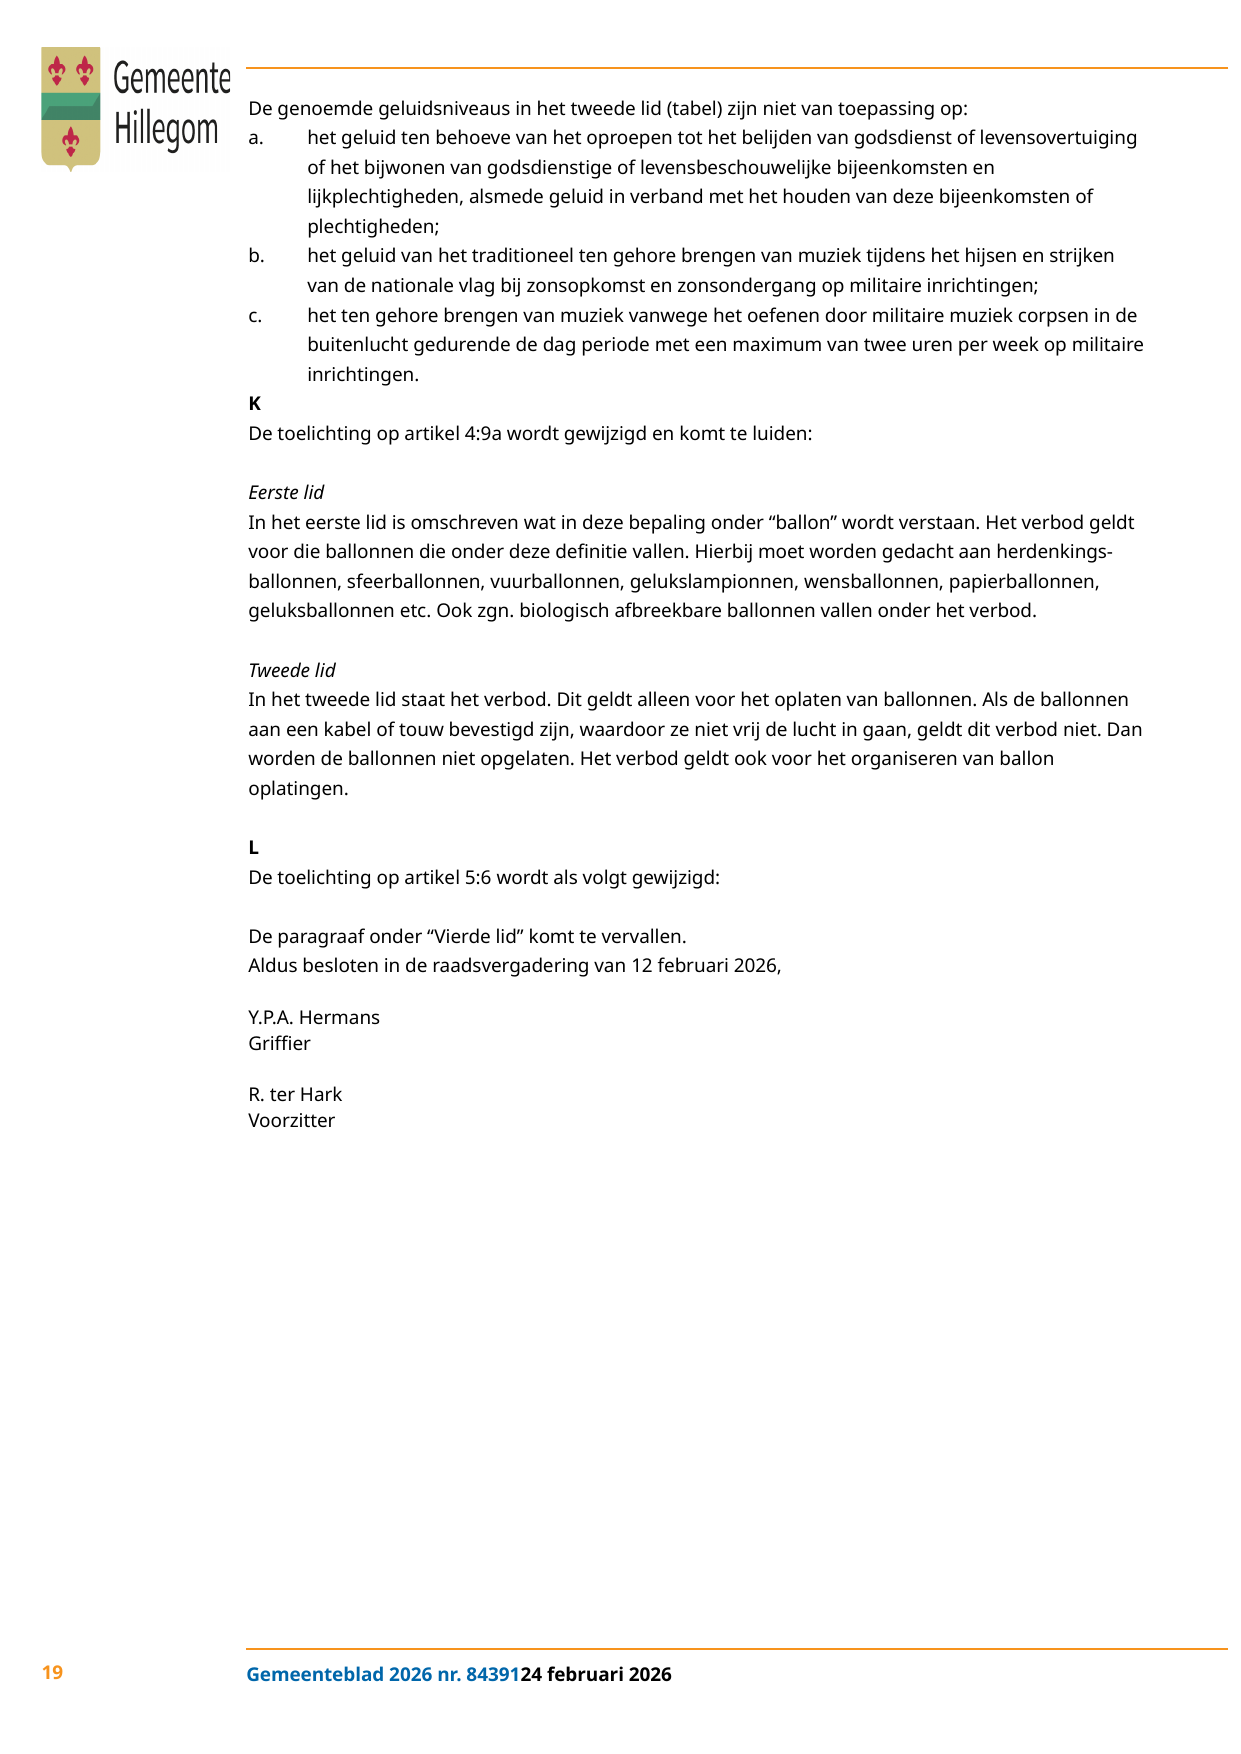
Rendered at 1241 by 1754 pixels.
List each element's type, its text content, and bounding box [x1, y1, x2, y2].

text De paragraaf onder “Vierde lid” komt te vervallen. [248, 923, 1152, 949]
text De toelichting op artikel 4:9a wordt gewijzigd en komt te luiden: [248, 420, 1152, 446]
text Y.P.A. Hermans [248, 1004, 1152, 1030]
list het geluid van het traditioneel ten gehore brengen van muziek tijdens het hijsen en strijken van de nationale vlag bij zonsopkomst en zonsondergang op militaire inrichtingen; [248, 243, 1152, 298]
text Aldus besloten in de raadsvergadering van 12 februari 2026, [248, 953, 1152, 978]
text In het eerste lid is omschreven wat in deze bepaling onder “ballon” wordt verstaan. Het verbod geldt voor die ballonnen die onder deze definitie vallen. Hierbij moet worden gedacht aan herdenkings- ballonnen, sfeerballonnen, vuurballonnen, gelukslampionnen, wensballonnen, papierballonnen, geluksballonnen etc. Ook zgn. biologisch afbreekbare ballonnen vallen onder het verbod. [248, 509, 1152, 623]
text L [248, 834, 1152, 860]
list het ten gehore brengen van muziek vanwege het oefenen door militaire muziek corpsen in de buitenlucht gedurende de dag periode met een maximum van twee uren per week op militaire inrichtingen. [248, 302, 1152, 387]
text De toelichting op artikel 5:6 wordt als volgt gewijzigd: [248, 864, 1152, 890]
text Voorzitter [248, 1107, 1152, 1133]
text K [248, 391, 1152, 416]
picture [41, 47, 231, 172]
text De genoemde geluidsniveaus in het tweede lid (tabel) zijn niet van toepassing op: [248, 95, 1152, 121]
text Griffier [248, 1030, 1152, 1056]
list het geluid ten behoeve van het oproepen tot het belijden van godsdienst of levensovertuiging of het bijwonen van godsdienstige of levensbeschouwelijke bijeenkomsten en lijkplechtigheden, alsmede geluid in verband met het houden van deze bijeenkomsten of plechtigheden; [248, 124, 1152, 239]
text Eerste lid [248, 479, 1152, 505]
text Tweede lid [248, 657, 1152, 683]
text In het tweede lid staat het verbod. Dit geldt alleen voor het oplaten van ballonnen. Als de ballonnen aan een kabel of touw bevestigd zijn, waardoor ze niet vrij de lucht in gaan, geldt dit verbod niet. Dan worden de ballonnen niet opgelaten. Het verbod geldt ook voor het organiseren van ballon oplatingen. [248, 686, 1152, 801]
text R. ter Hark [248, 1081, 1152, 1107]
